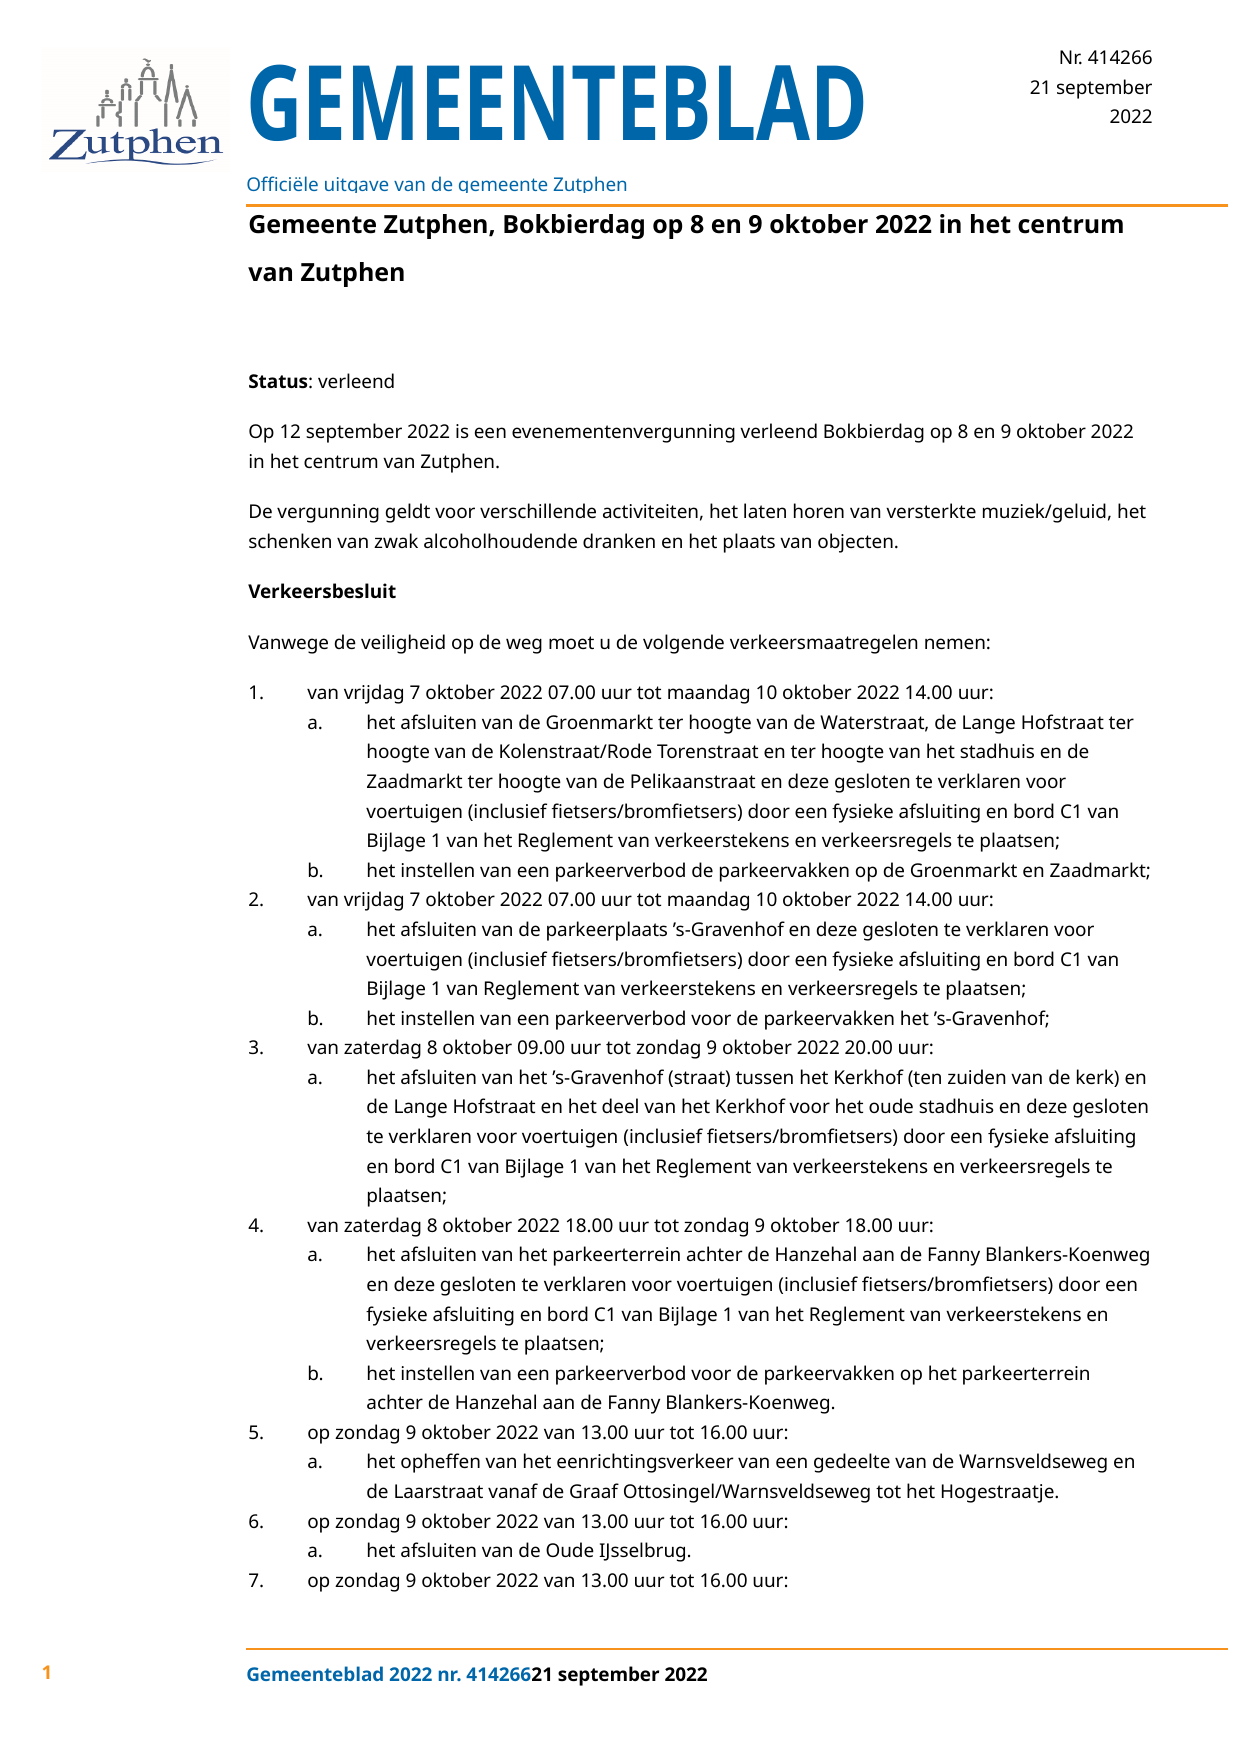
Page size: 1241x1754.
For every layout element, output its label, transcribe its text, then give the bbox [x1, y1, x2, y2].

text Status: verleend [248, 368, 1152, 394]
list van vrijdag 7 oktober 2022 07.00 uur tot maandag 10 oktober 2022 14.00 uur: [248, 679, 1152, 705]
text De vergunning geldt voor verschillende activiteiten, het laten horen van versterkte muziek/geluid, het schenken van zwak alcoholhoudende dranken en het plaats van objecten. [248, 499, 1152, 554]
picture [41, 47, 231, 172]
list het instellen van een parkeerverbod voor de parkeervakken het ’s-Gravenhof; [307, 1005, 1152, 1031]
text Gemeente Zutphen, Bokbierdag op 8 en 9 oktober 2022 in het centrum van Zutphen [248, 207, 1152, 288]
list op zondag 9 oktober 2022 van 13.00 uur tot 16.00 uur: [248, 1508, 1152, 1534]
list van zaterdag 8 oktober 2022 18.00 uur tot zondag 9 oktober 18.00 uur: [248, 1212, 1152, 1238]
text Op 12 september 2022 is een evenementenvergunning verleend Bokbierdag op 8 en 9 oktober 2022 in het centrum van Zutphen. [248, 419, 1152, 474]
text Verkeersbesluit [248, 579, 1152, 604]
text Vanwege de veiligheid op de weg moet u de volgende verkeersmaatregelen nemen: [248, 629, 1152, 655]
list het afsluiten van het parkeerterrein achter de Hanzehal aan de Fanny Blankers-Koenweg en deze gesloten te verklaren voor voertuigen (inclusief fietsers/bromfietsers) door een fysieke afsluiting en bord C1 van Bijlage 1 van het Reglement van verkeerstekens en verkeersregels te plaatsen; [307, 1242, 1152, 1356]
list het afsluiten van het ’s-Gravenhof (straat) tussen het Kerkhof (ten zuiden van de kerk) en de Lange Hofstraat en het deel van het Kerkhof voor het oude stadhuis en deze gesloten te verklaren voor voertuigen (inclusief fietsers/bromfietsers) door een fysieke afsluiting en bord C1 van Bijlage 1 van het Reglement van verkeerstekens en verkeersregels te plaatsen; [307, 1064, 1152, 1208]
list op zondag 9 oktober 2022 van 13.00 uur tot 16.00 uur: [248, 1567, 1152, 1593]
list op zondag 9 oktober 2022 van 13.00 uur tot 16.00 uur: [248, 1419, 1152, 1445]
list het opheffen van het eenrichtingsverkeer van een gedeelte van de Warnsveldseweg en de Laarstraat vanaf de Graaf Ottosingel/Warnsveldseweg tot het Hogestraatje. [307, 1449, 1152, 1504]
list het afsluiten van de Groenmarkt ter hoogte van de Waterstraat, de Lange Hofstraat ter hoogte van de Kolenstraat/Rode Torenstraat en ter hoogte van het stadhuis en de Zaadmarkt ter hoogte van de Pelikaanstraat en deze gesloten te verklaren voor voertuigen (inclusief fietsers/bromfietsers) door een fysieke afsluiting en bord C1 van Bijlage 1 van het Reglement van verkeerstekens en verkeersregels te plaatsen; [307, 709, 1152, 853]
list van vrijdag 7 oktober 2022 07.00 uur tot maandag 10 oktober 2022 14.00 uur: [248, 887, 1152, 912]
list het instellen van een parkeerverbod voor de parkeervakken op het parkeerterrein achter de Hanzehal aan de Fanny Blankers-Koenweg. [307, 1360, 1152, 1415]
list het afsluiten van de parkeerplaats ’s-Gravenhof en deze gesloten te verklaren voor voertuigen (inclusief fietsers/bromfietsers) door een fysieke afsluiting en bord C1 van Bijlage 1 van Reglement van verkeerstekens en verkeersregels te plaatsen; [307, 916, 1152, 1001]
list van zaterdag 8 oktober 09.00 uur tot zondag 9 oktober 2022 20.00 uur: [248, 1034, 1152, 1060]
list het instellen van een parkeerverbod de parkeervakken op de Groenmarkt en Zaadmarkt; [307, 857, 1152, 883]
list het afsluiten van de Oude IJsselbrug. [307, 1537, 1152, 1563]
